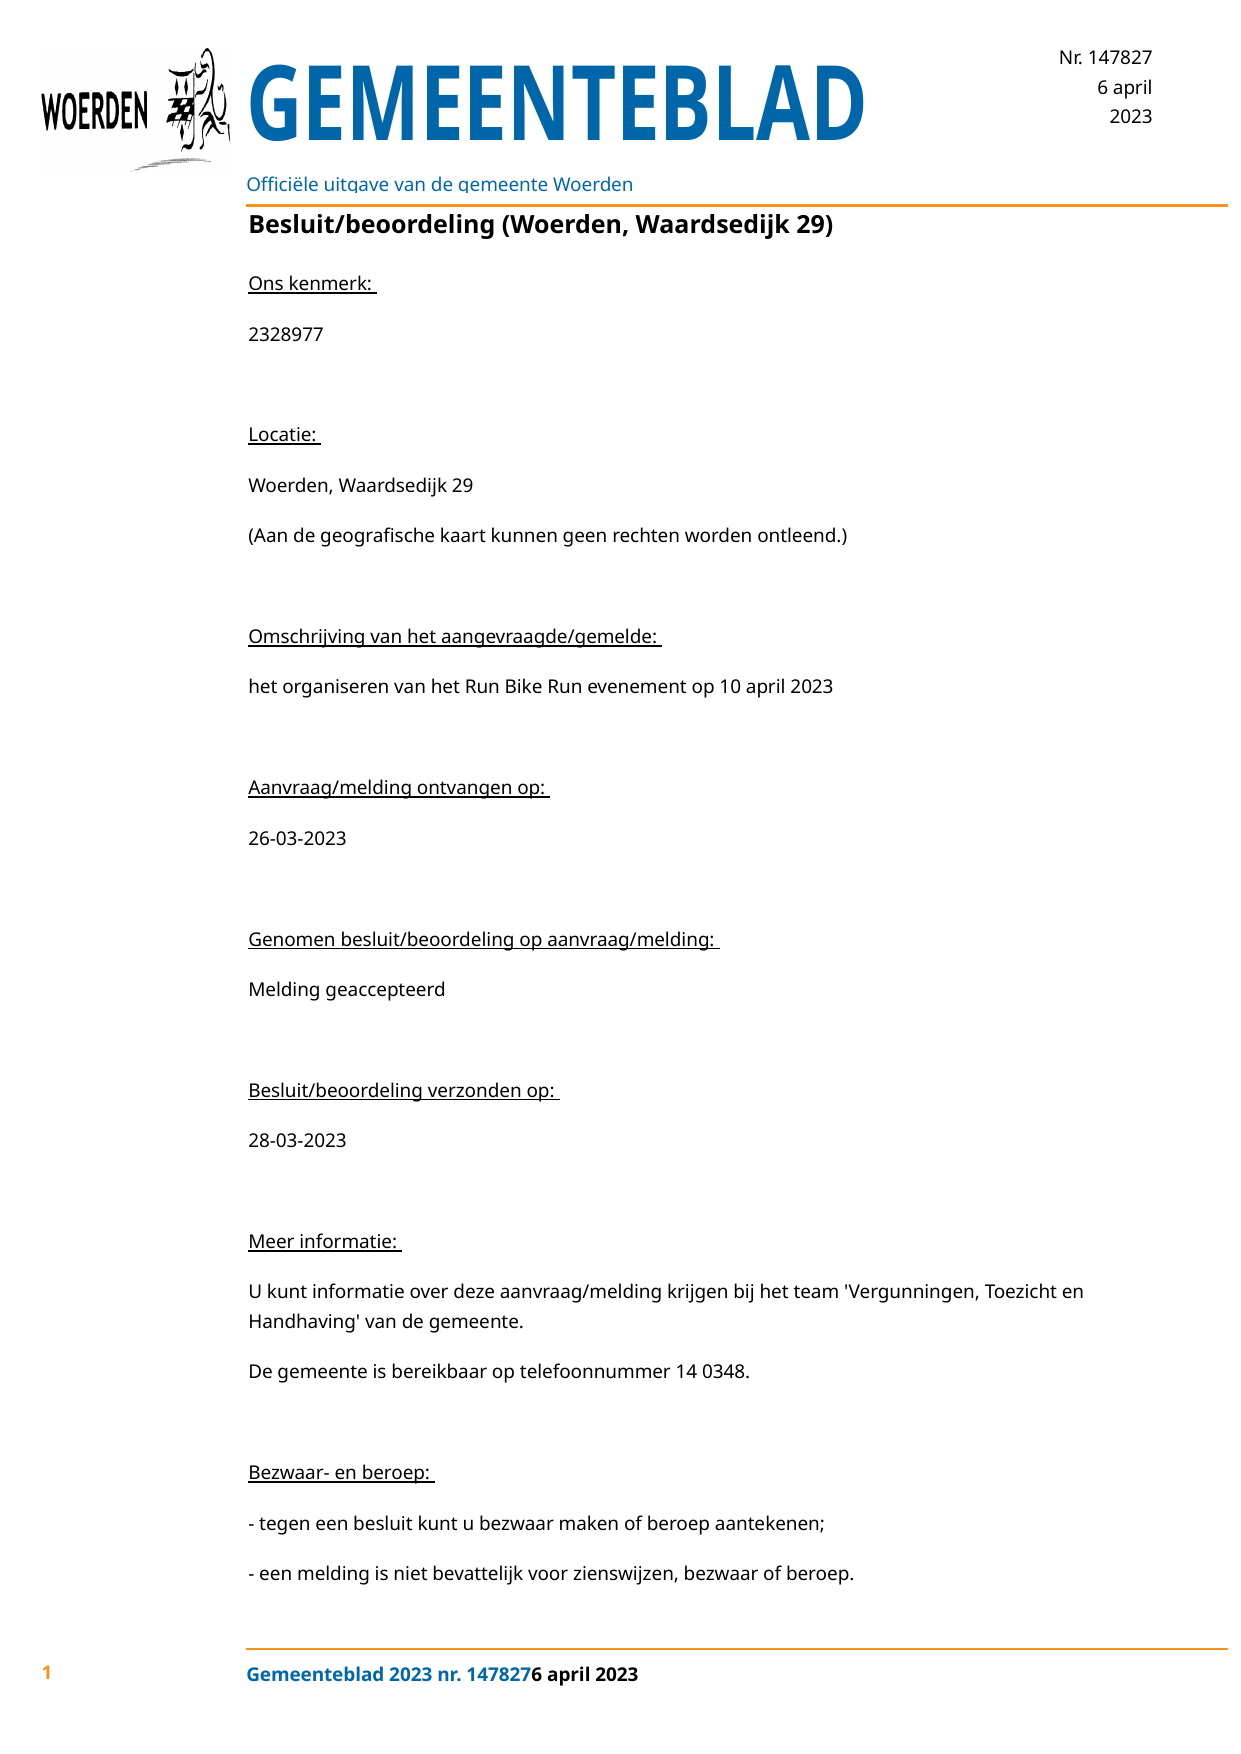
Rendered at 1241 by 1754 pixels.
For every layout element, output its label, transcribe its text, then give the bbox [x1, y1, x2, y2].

picture [41, 47, 231, 172]
text - tegen een besluit kunt u bezwaar maken of beroep aantekenen; [248, 1510, 1152, 1536]
text Besluit/beoordeling verzonden op: [248, 1077, 1152, 1103]
text Locatie: [248, 422, 1152, 447]
text 26-03-2023 [248, 825, 1152, 851]
text het organiseren van het Run Bike Run evenement op 10 april 2023 [248, 674, 1152, 699]
text Melding geaccepteerd [248, 976, 1152, 1002]
text Omschrijving van het aangevraagde/gemelde: [248, 623, 1152, 649]
text Ons kenmerk: [248, 270, 1152, 296]
text U kunt informatie over deze aanvraag/melding krijgen bij het team 'Vergunningen, Toezicht en Handhaving' van de gemeente. [248, 1279, 1152, 1334]
text - een melding is niet bevattelijk voor zienswijzen, bezwaar of beroep. [248, 1560, 1152, 1586]
text Meer informatie: [248, 1228, 1152, 1254]
text Besluit/beoordeling (Woerden, Waardsedijk 29) [248, 207, 1152, 241]
text Aanvraag/melding ontvangen op: [248, 774, 1152, 800]
text De gemeente is bereikbaar op telefoonnummer 14 0348. [248, 1359, 1152, 1384]
text Woerden, Waardsedijk 29 [248, 472, 1152, 498]
text Bezwaar- en beroep: [248, 1459, 1152, 1485]
text (Aan de geografische kaart kunnen geen rechten worden ontleend.) [248, 522, 1152, 548]
text Genomen besluit/beoordeling op aanvraag/melding: [248, 926, 1152, 951]
text 28-03-2023 [248, 1127, 1152, 1153]
text 2328977 [248, 321, 1152, 346]
